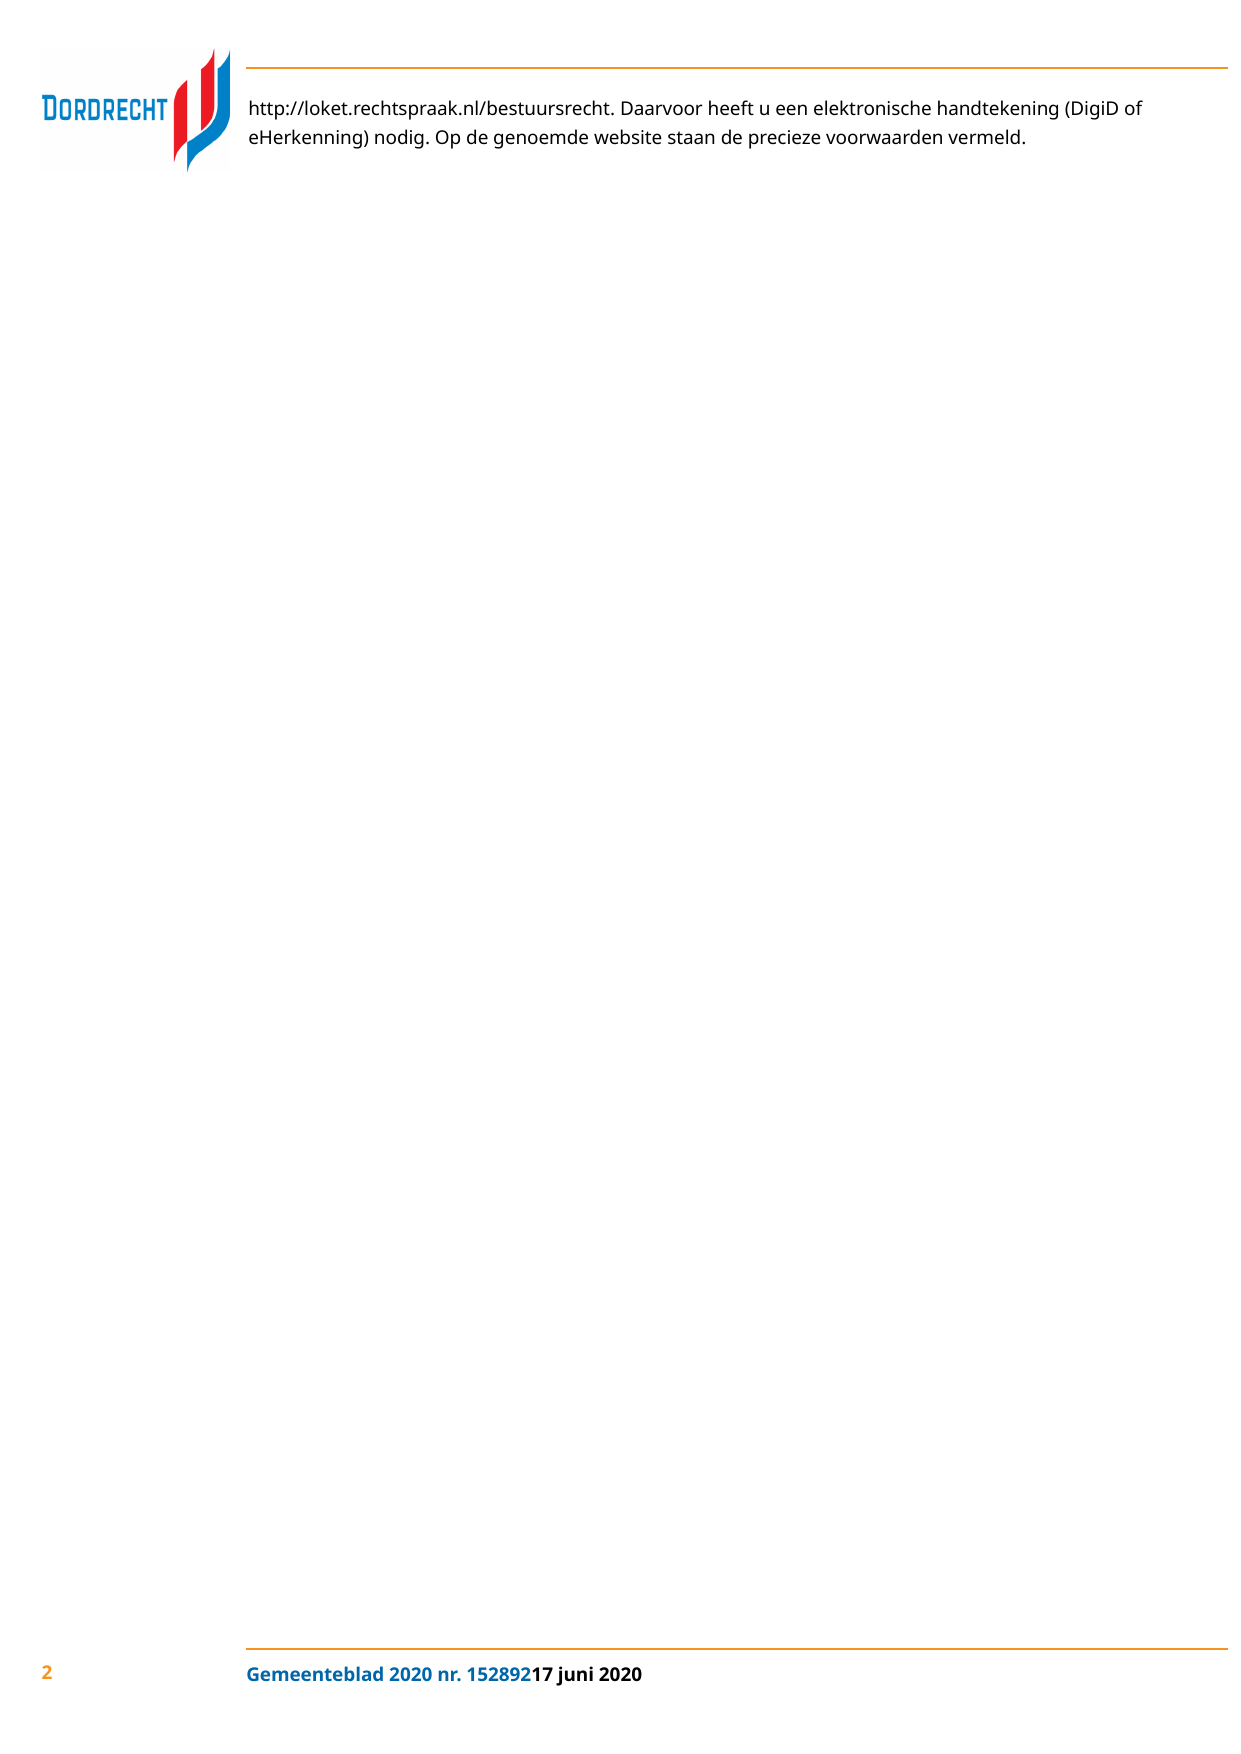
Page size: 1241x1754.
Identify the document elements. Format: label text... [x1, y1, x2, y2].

picture [41, 47, 231, 172]
text http://loket.rechtspraak.nl/bestuursrecht. Daarvoor heeft u een elektronische handtekening (DigiD of eHerkenning) nodig. Op de genoemde website staan de precieze voorwaarden vermeld. [248, 95, 1152, 150]
